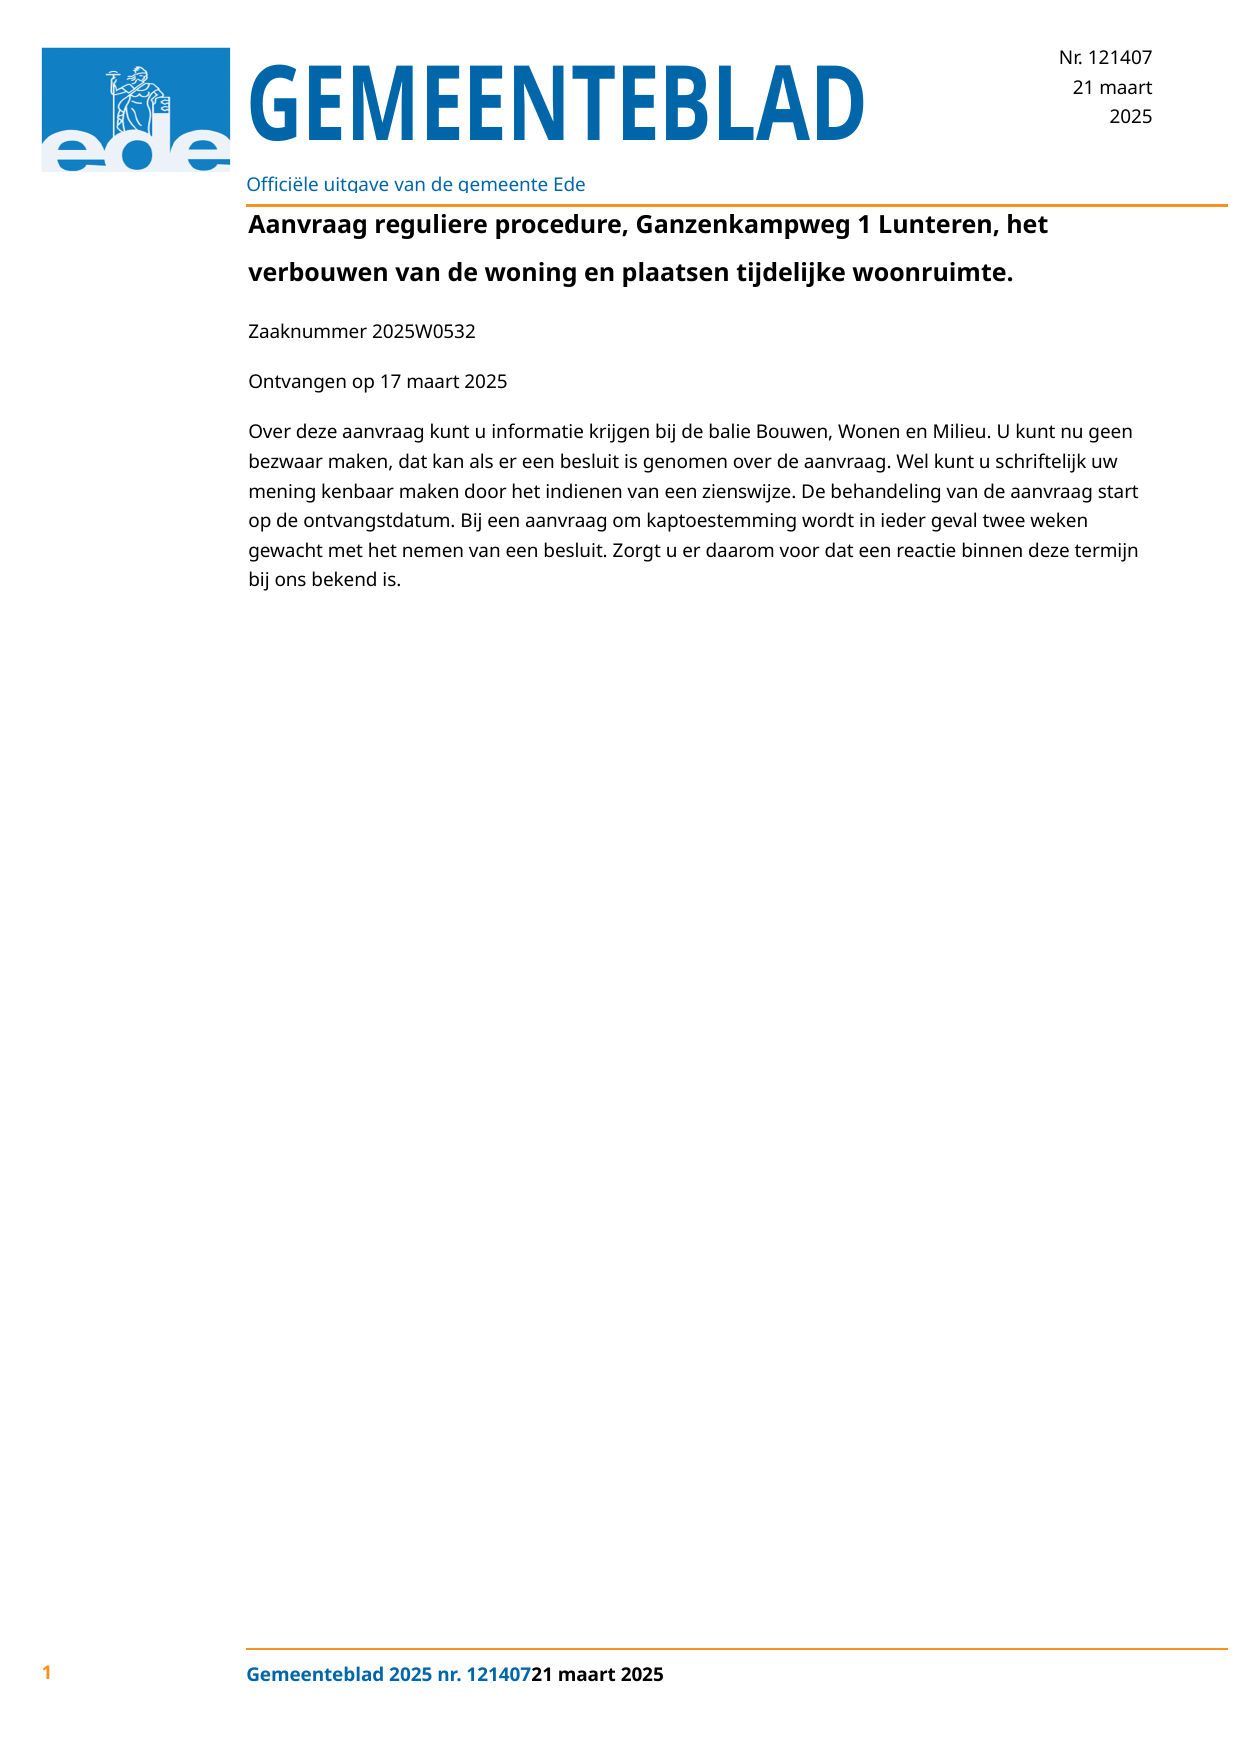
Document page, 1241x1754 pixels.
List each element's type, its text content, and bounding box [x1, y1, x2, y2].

text Aanvraag reguliere procedure, Ganzenkampweg 1 Lunteren, het verbouwen van de woning en plaatsen tijdelijke woonruimte. [248, 207, 1152, 288]
picture [41, 47, 231, 172]
text Over deze aanvraag kunt u informatie krijgen bij de balie Bouwen, Wonen en Milieu. U kunt nu geen bezwaar maken, dat kan als er een besluit is genomen over de aanvraag. Wel kunt u schriftelijk uw mening kenbaar maken door het indienen van een zienswijze. De behandeling van de aanvraag start op de ontvangstdatum. Bij een aanvraag om kaptoestemming wordt in ieder geval twee weken gewacht met het nemen van een besluit. Zorgt u er daarom voor dat een reactie binnen deze termijn bij ons bekend is. [248, 419, 1152, 592]
text Ontvangen op 17 maart 2025 [248, 368, 1152, 394]
text Zaaknummer 2025W0532 [248, 318, 1152, 344]
